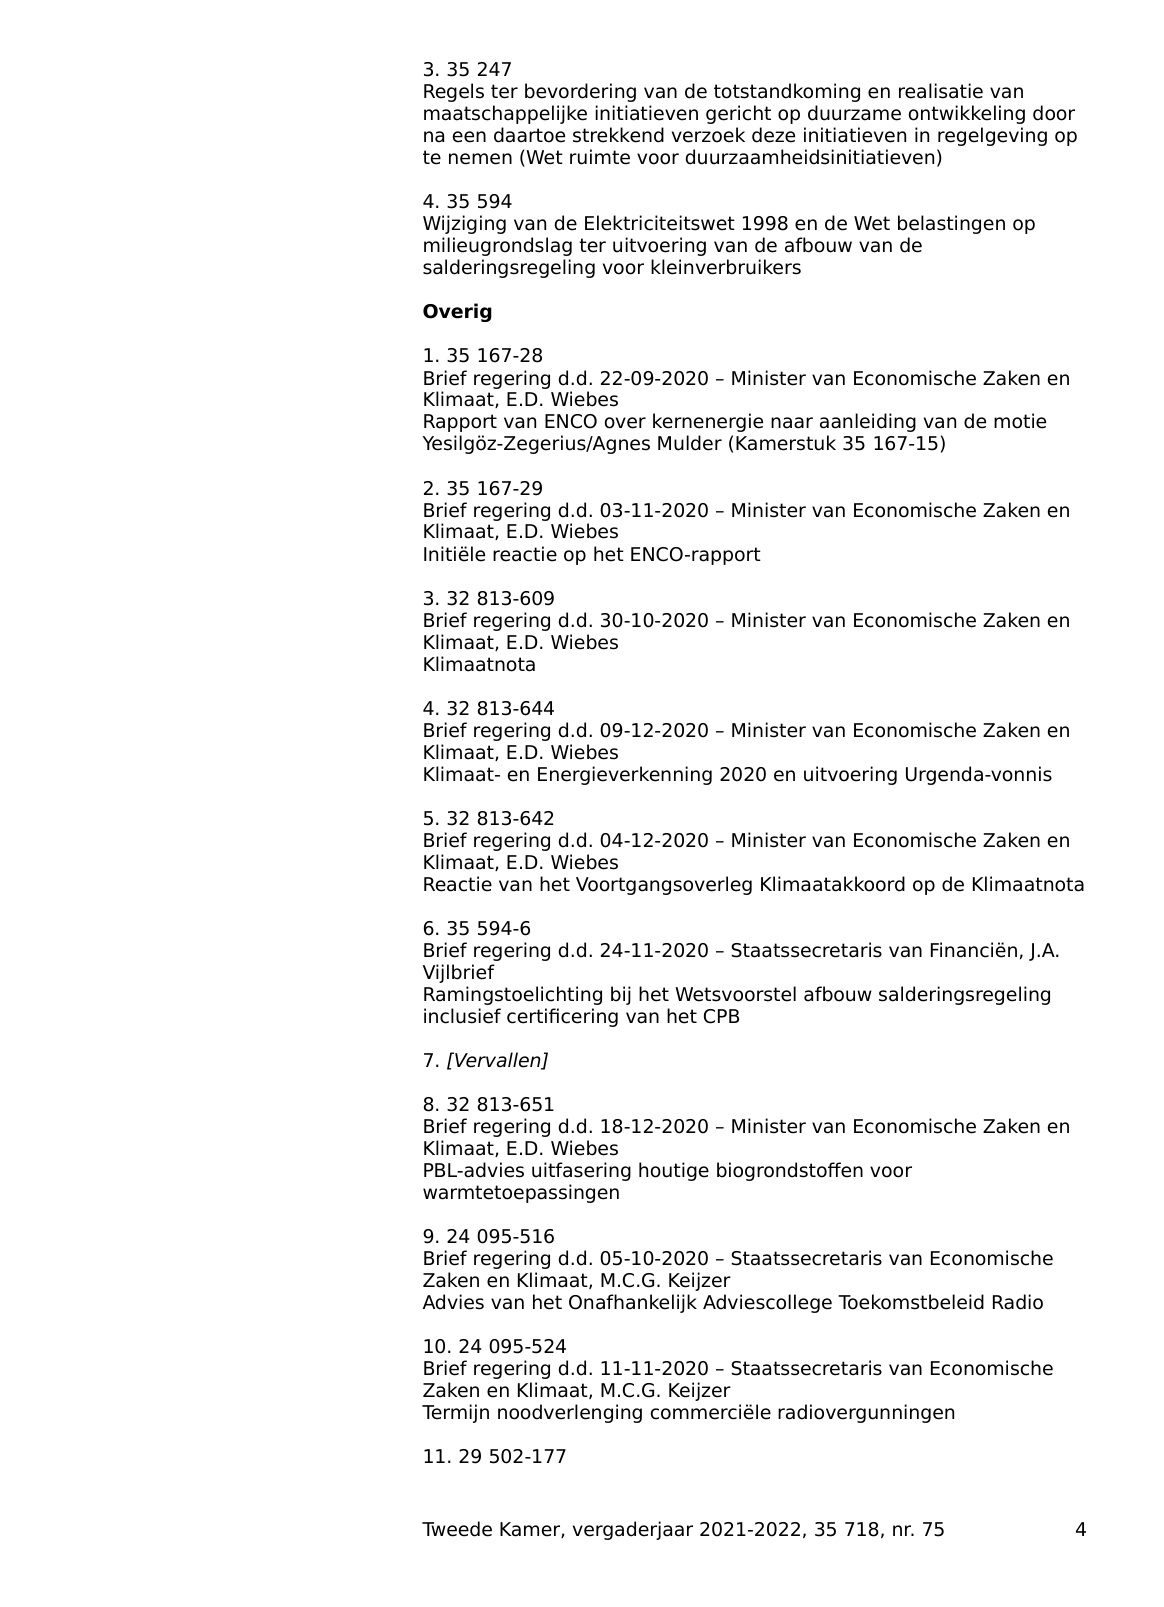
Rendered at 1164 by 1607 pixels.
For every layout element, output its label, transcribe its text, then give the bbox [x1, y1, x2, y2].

text Klimaatnota [422, 653, 1087, 676]
text Brief regering d.d. 05-10-2020 – Staatssecretaris van Economische Zaken en Klimaat, M.C.G. Keijzer [422, 1248, 1087, 1292]
subtitle Overig [422, 301, 1087, 323]
text Brief regering d.d. 22-09-2020 – Minister van Economische Zaken en Klimaat, E.D. Wiebes [422, 367, 1087, 411]
text 8. 32 813-651 [422, 1094, 1087, 1116]
text Reactie van het Voortgangsoverleg Klimaatakkoord op de Klimaatnota [422, 874, 1087, 896]
text 2. 35 167-29 [422, 477, 1087, 499]
text Brief regering d.d. 24-11-2020 – Staatssecretaris van Financiën, J.A. Vijlbrief [422, 940, 1087, 984]
text Brief regering d.d. 04-12-2020 – Minister van Economische Zaken en Klimaat, E.D. Wiebes [422, 830, 1087, 874]
text Brief regering d.d. 09-12-2020 – Minister van Economische Zaken en Klimaat, E.D. Wiebes [422, 720, 1087, 764]
text Initiële reactie op het ENCO-rapport [422, 543, 1087, 565]
text 7. [Vervallen] [422, 1050, 1087, 1072]
text 5. 32 813-642 [422, 808, 1087, 830]
text 4. 35 594 [422, 191, 1087, 213]
text 3. 32 813-609 [422, 588, 1087, 609]
text Klimaat- en Energieverkenning 2020 en uitvoering Urgenda-vonnis [422, 764, 1087, 786]
text PBL-advies uitfasering houtige biogrondstoffen voor warmtetoepassingen [422, 1160, 1087, 1204]
text 4. 32 813-644 [422, 698, 1087, 720]
text Brief regering d.d. 18-12-2020 – Minister van Economische Zaken en Klimaat, E.D. Wiebes [422, 1116, 1087, 1160]
text Regels ter bevordering van de totstandkoming en realisatie van maatschappelijke initiatieven gericht op duurzame ontwikkeling door na een daartoe strekkend verzoek deze initiatieven in regelgeving op te nemen (Wet ruimte voor duurzaamheidsinitiatieven) [422, 81, 1087, 169]
text Brief regering d.d. 11-11-2020 – Staatssecretaris van Economische Zaken en Klimaat, M.C.G. Keijzer [422, 1358, 1087, 1402]
text 6. 35 594-6 [422, 918, 1087, 940]
text Advies van het Onafhankelijk Adviescollege Toekomstbeleid Radio [422, 1292, 1087, 1314]
text Wijziging van de Elektriciteitswet 1998 en de Wet belastingen op milieugrondslag ter uitvoering van de afbouw van de salderingsregeling voor kleinverbruikers [422, 213, 1087, 279]
text 11. 29 502-177 [422, 1446, 1087, 1468]
text 10. 24 095-524 [422, 1336, 1087, 1358]
text 1. 35 167-28 [422, 345, 1087, 367]
text Brief regering d.d. 30-10-2020 – Minister van Economische Zaken en Klimaat, E.D. Wiebes [422, 609, 1087, 653]
text Brief regering d.d. 03-11-2020 – Minister van Economische Zaken en Klimaat, E.D. Wiebes [422, 499, 1087, 543]
text 3. 35 247 [422, 59, 1087, 81]
text 9. 24 095-516 [422, 1226, 1087, 1248]
text Rapport van ENCO over kernenergie naar aanleiding van de motie Yesilgöz-Zegerius/Agnes Mulder (Kamerstuk 35 167-15) [422, 411, 1087, 455]
text Ramingstoelichting bij het Wetsvoorstel afbouw salderingsregeling inclusief certificering van het CPB [422, 984, 1087, 1028]
text Termijn noodverlenging commerciële radiovergunningen [422, 1402, 1087, 1424]
